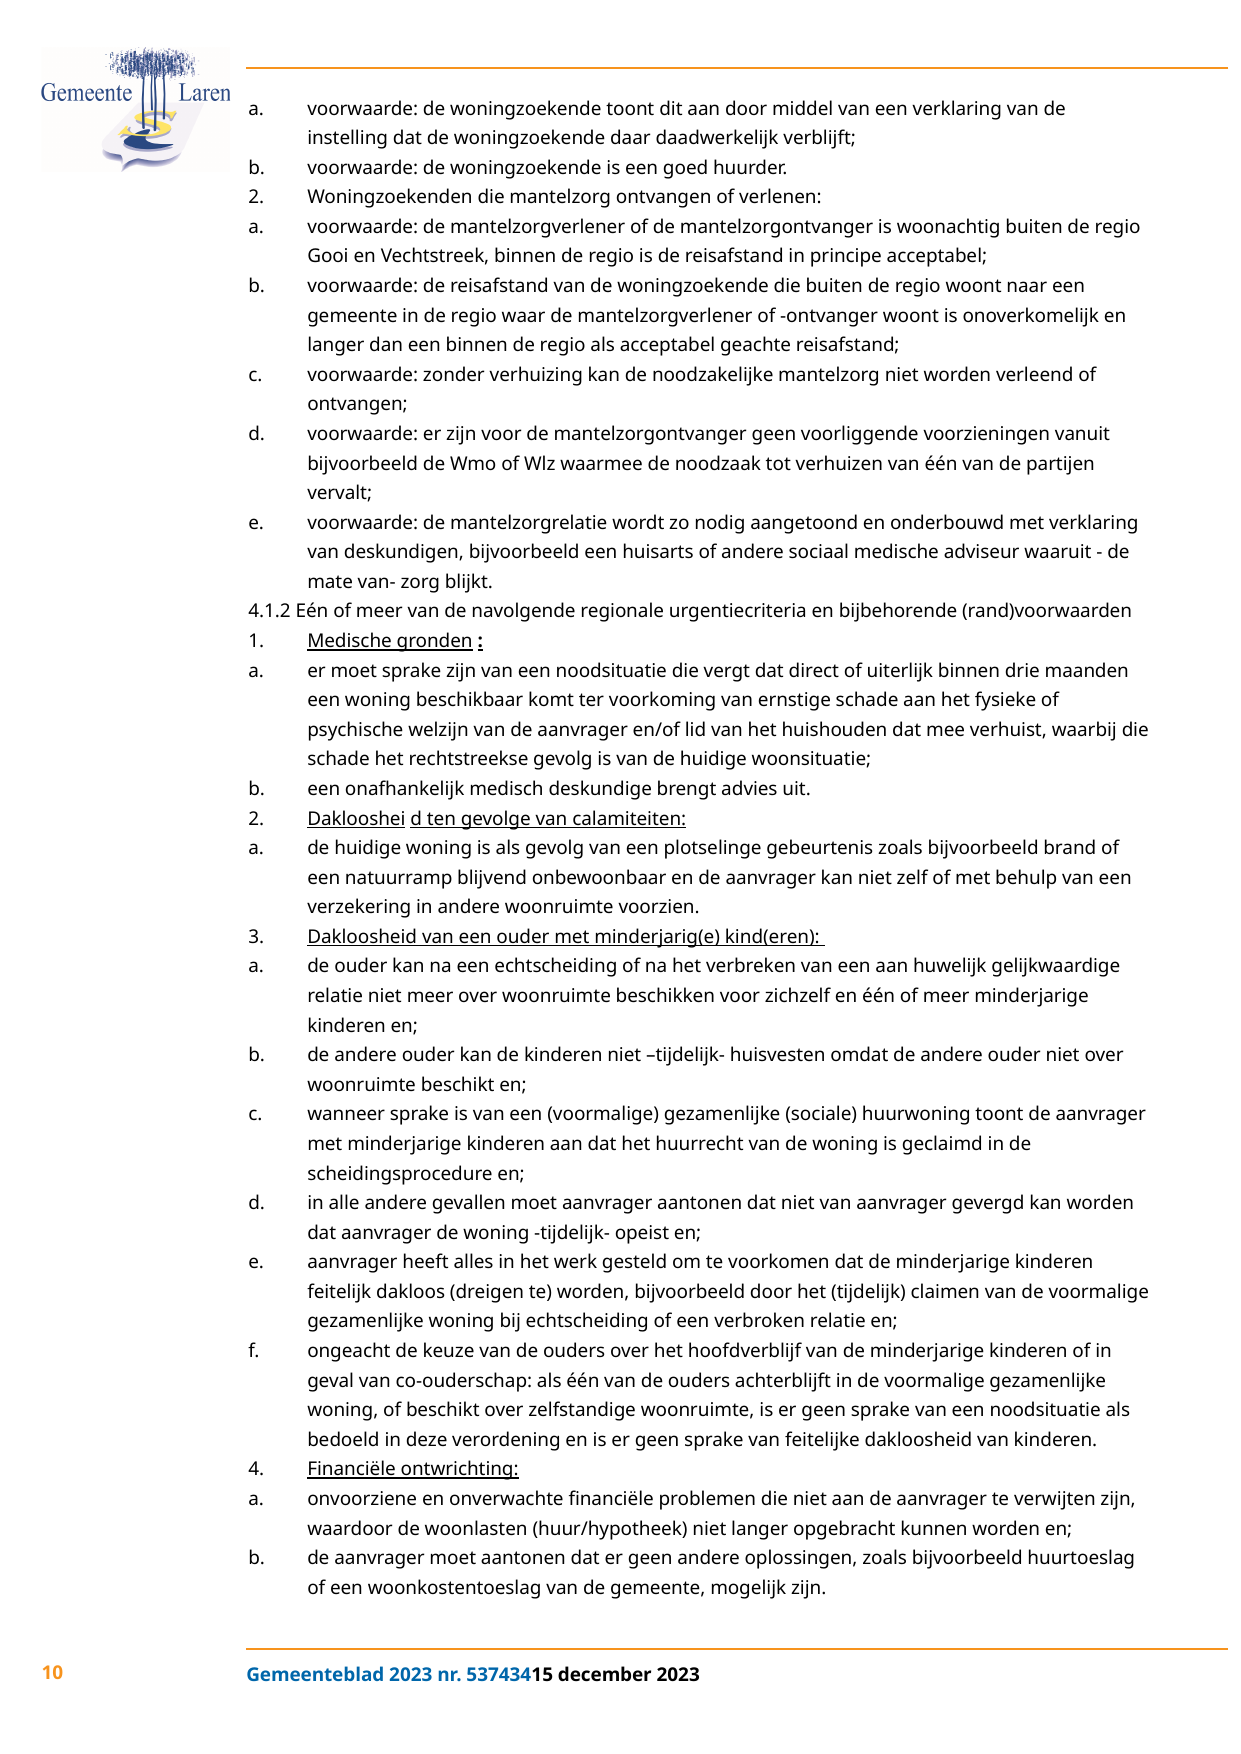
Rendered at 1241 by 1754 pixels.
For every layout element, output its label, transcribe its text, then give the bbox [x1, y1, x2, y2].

list in alle andere gevallen moet aanvrager aantonen dat niet van aanvrager gevergd kan worden dat aanvrager de woning -tijdelijk- opeist en; [248, 1189, 1152, 1245]
list aanvrager heeft alles in het werk gesteld om te voorkomen dat de minderjarige kinderen feitelijk dakloos (dreigen te) worden, bijvoorbeeld door het (tijdelijk) claimen van de voormalige gezamenlijke woning bij echtscheiding of een verbroken relatie en; [248, 1248, 1152, 1333]
list de aanvrager moet aantonen dat er geen andere oplossingen, zoals bijvoorbeeld huurtoeslag of een woonkostentoeslag van de gemeente, mogelijk zijn. [248, 1544, 1152, 1600]
list Daklooshei d ten gevolge van calamiteiten: [248, 805, 1152, 831]
list de andere ouder kan de kinderen niet –tijdelijk- huisvesten omdat de andere ouder niet over woonruimte beschikt en; [248, 1041, 1152, 1097]
list Financiële ontwrichting: [248, 1456, 1152, 1481]
list voorwaarde: er zijn voor de mantelzorgontvanger geen voorliggende voorzieningen vanuit bijvoorbeeld de Wmo of Wlz waarmee de noodzaak tot verhuizen van één van de partijen vervalt; [248, 420, 1152, 505]
list Medische gronden : [248, 627, 1152, 653]
list Woningzoekenden die mantelzorg ontvangen of verlenen: [248, 183, 1152, 209]
list voorwaarde: zonder verhuizing kan de noodzakelijke mantelzorg niet worden verleend of ontvangen; [248, 361, 1152, 416]
list voorwaarde: de reisafstand van de woningzoekende die buiten de regio woont naar een gemeente in de regio waar de mantelzorgverlener of -ontvanger woont is onoverkomelijk en langer dan een binnen de regio als acceptabel geachte reisafstand; [248, 272, 1152, 357]
list voorwaarde: de mantelzorgverlener of de mantelzorgontvanger is woonachtig buiten de regio Gooi en Vechtstreek, binnen de regio is de reisafstand in principe acceptabel; [248, 213, 1152, 268]
list de huidige woning is als gevolg van een plotselinge gebeurtenis zoals bijvoorbeeld brand of een natuurramp blijvend onbewoonbaar en de aanvrager kan niet zelf of met behulp van een verzekering in andere woonruimte voorzien. [248, 834, 1152, 919]
list voorwaarde: de woningzoekende toont dit aan door middel van een verklaring van de instelling dat de woningzoekende daar daadwerkelijk verblijft; [248, 95, 1152, 150]
list onvoorziene en onverwachte financiële problemen die niet aan de aanvrager te verwijten zijn, waardoor de woonlasten (huur/hypotheek) niet langer opgebracht kunnen worden en; [248, 1485, 1152, 1541]
list er moet sprake zijn van een noodsituatie die vergt dat direct of uiterlijk binnen drie maanden een woning beschikbaar komt ter voorkoming van ernstige schade aan het fysieke of psychische welzijn van de aanvrager en/of lid van het huishouden dat mee verhuist, waarbij die schade het rechtstreekse gevolg is van de huidige woonsituatie; [248, 657, 1152, 771]
list de ouder kan na een echtscheiding of na het verbreken van een aan huwelijk gelijkwaardige relatie niet meer over woonruimte beschikken voor zichzelf en één of meer minderjarige kinderen en; [248, 953, 1152, 1038]
list voorwaarde: de woningzoekende is een goed huurder. [248, 154, 1152, 180]
text 4.1.2 Eén of meer van de navolgende regionale urgentiecriteria en bijbehorende (rand)voorwaarden [248, 598, 1152, 623]
list Dakloosheid van een ouder met minderjarig(e) kind(eren): [248, 923, 1152, 949]
picture [41, 47, 231, 172]
list voorwaarde: de mantelzorgrelatie wordt zo nodig aangetoond en onderbouwd met verklaring van deskundigen, bijvoorbeeld een huisarts of andere sociaal medische adviseur waaruit - de mate van- zorg blijkt. [248, 509, 1152, 594]
list wanneer sprake is van een (voormalige) gezamenlijke (sociale) huurwoning toont de aanvrager met minderjarige kinderen aan dat het huurrecht van de woning is geclaimd in de scheidingsprocedure en; [248, 1101, 1152, 1186]
list een onafhankelijk medisch deskundige brengt advies uit. [248, 775, 1152, 801]
list ongeacht de keuze van de ouders over het hoofdverblijf van de minderjarige kinderen of in geval van co-ouderschap: als één van de ouders achterblijft in de voormalige gezamenlijke woning, of beschikt over zelfstandige woonruimte, is er geen sprake van een noodsituatie als bedoeld in deze verordening en is er geen sprake van feitelijke dakloosheid van kinderen. [248, 1337, 1152, 1452]
